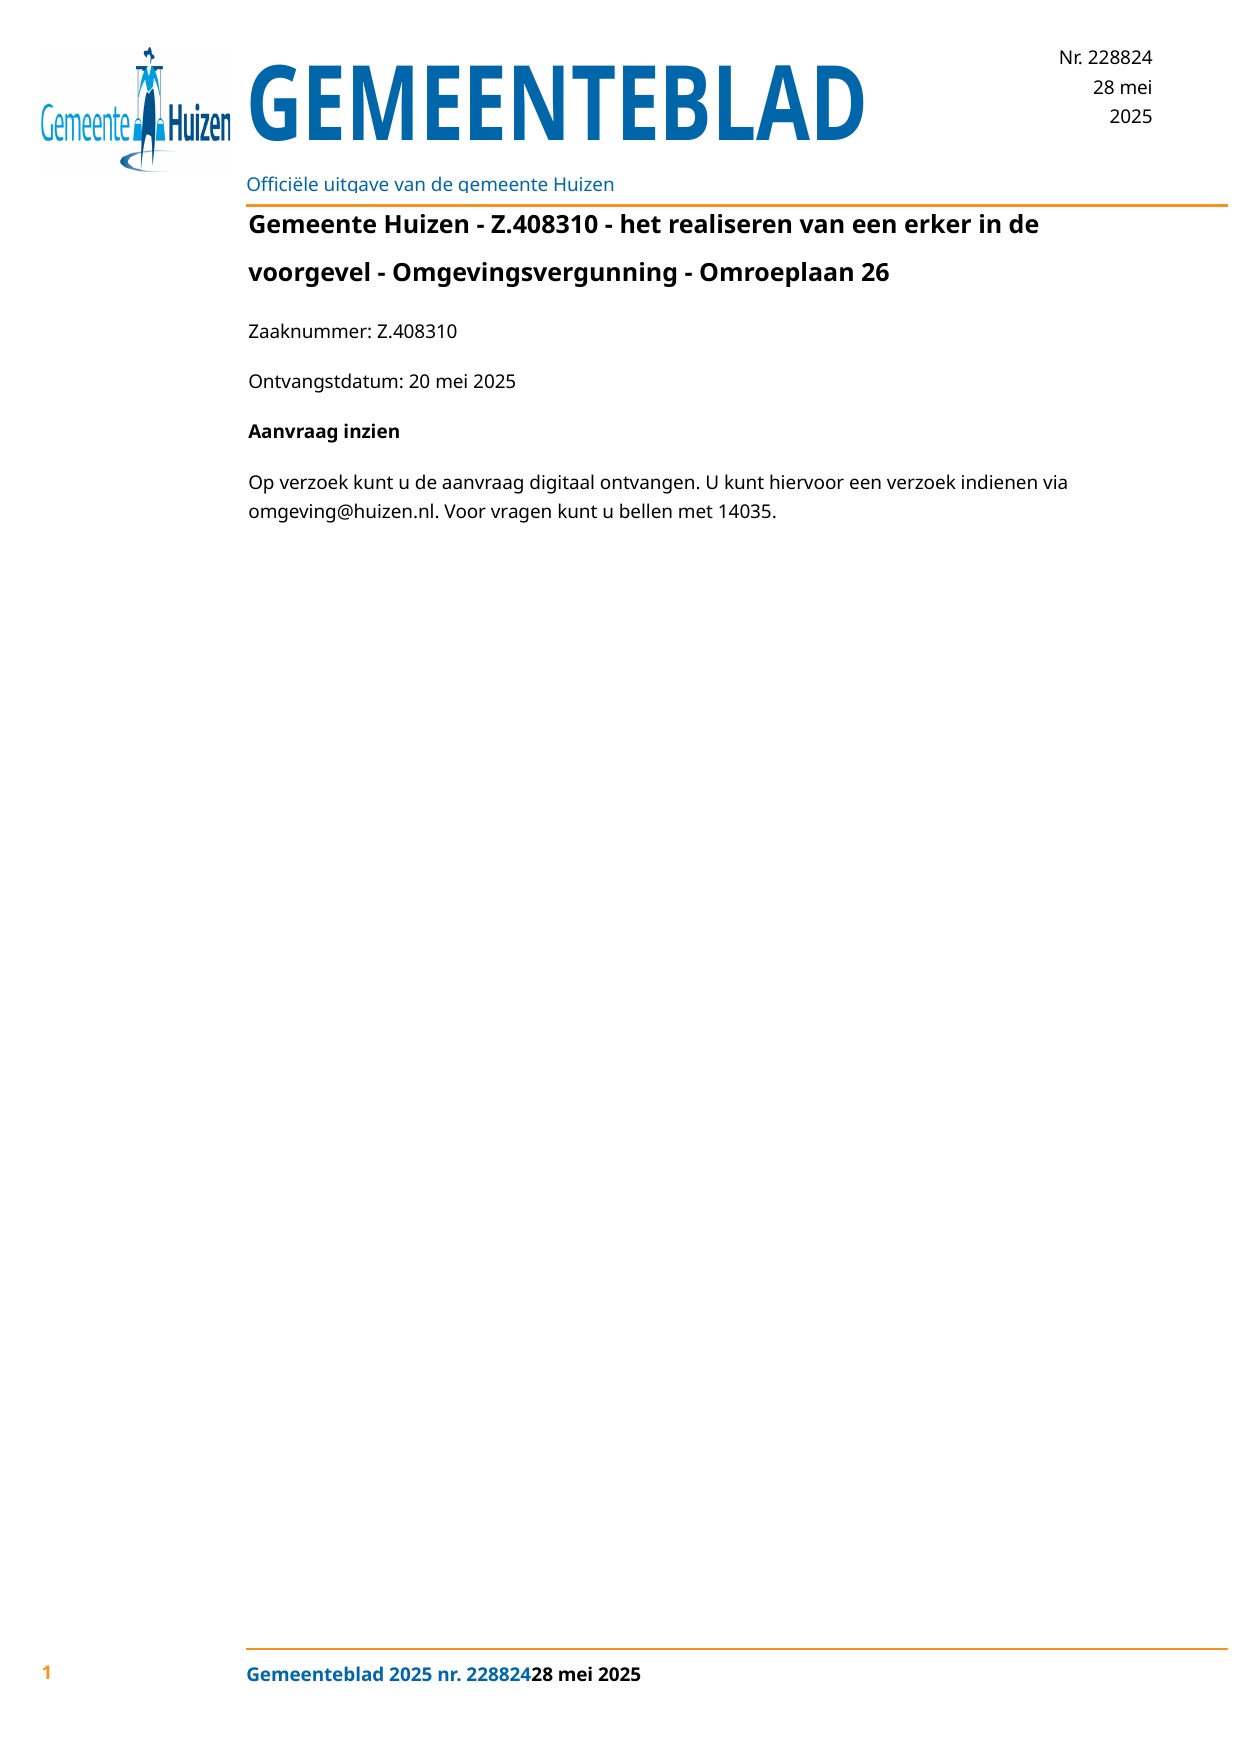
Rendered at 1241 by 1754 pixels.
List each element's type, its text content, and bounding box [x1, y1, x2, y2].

text Aanvraag inzien [248, 419, 1152, 444]
text Zaaknummer: Z.408310 [248, 318, 1152, 344]
picture [41, 47, 231, 172]
text Op verzoek kunt u de aanvraag digitaal ontvangen. U kunt hiervoor een verzoek indienen via omgeving@huizen.nl. Voor vragen kunt u bellen met 14035. [248, 469, 1152, 524]
text Gemeente Huizen - Z.408310 - het realiseren van een erker in de voorgevel - Omgevingsvergunning - Omroeplaan 26 [248, 207, 1152, 288]
text Ontvangstdatum: 20 mei 2025 [248, 368, 1152, 394]
